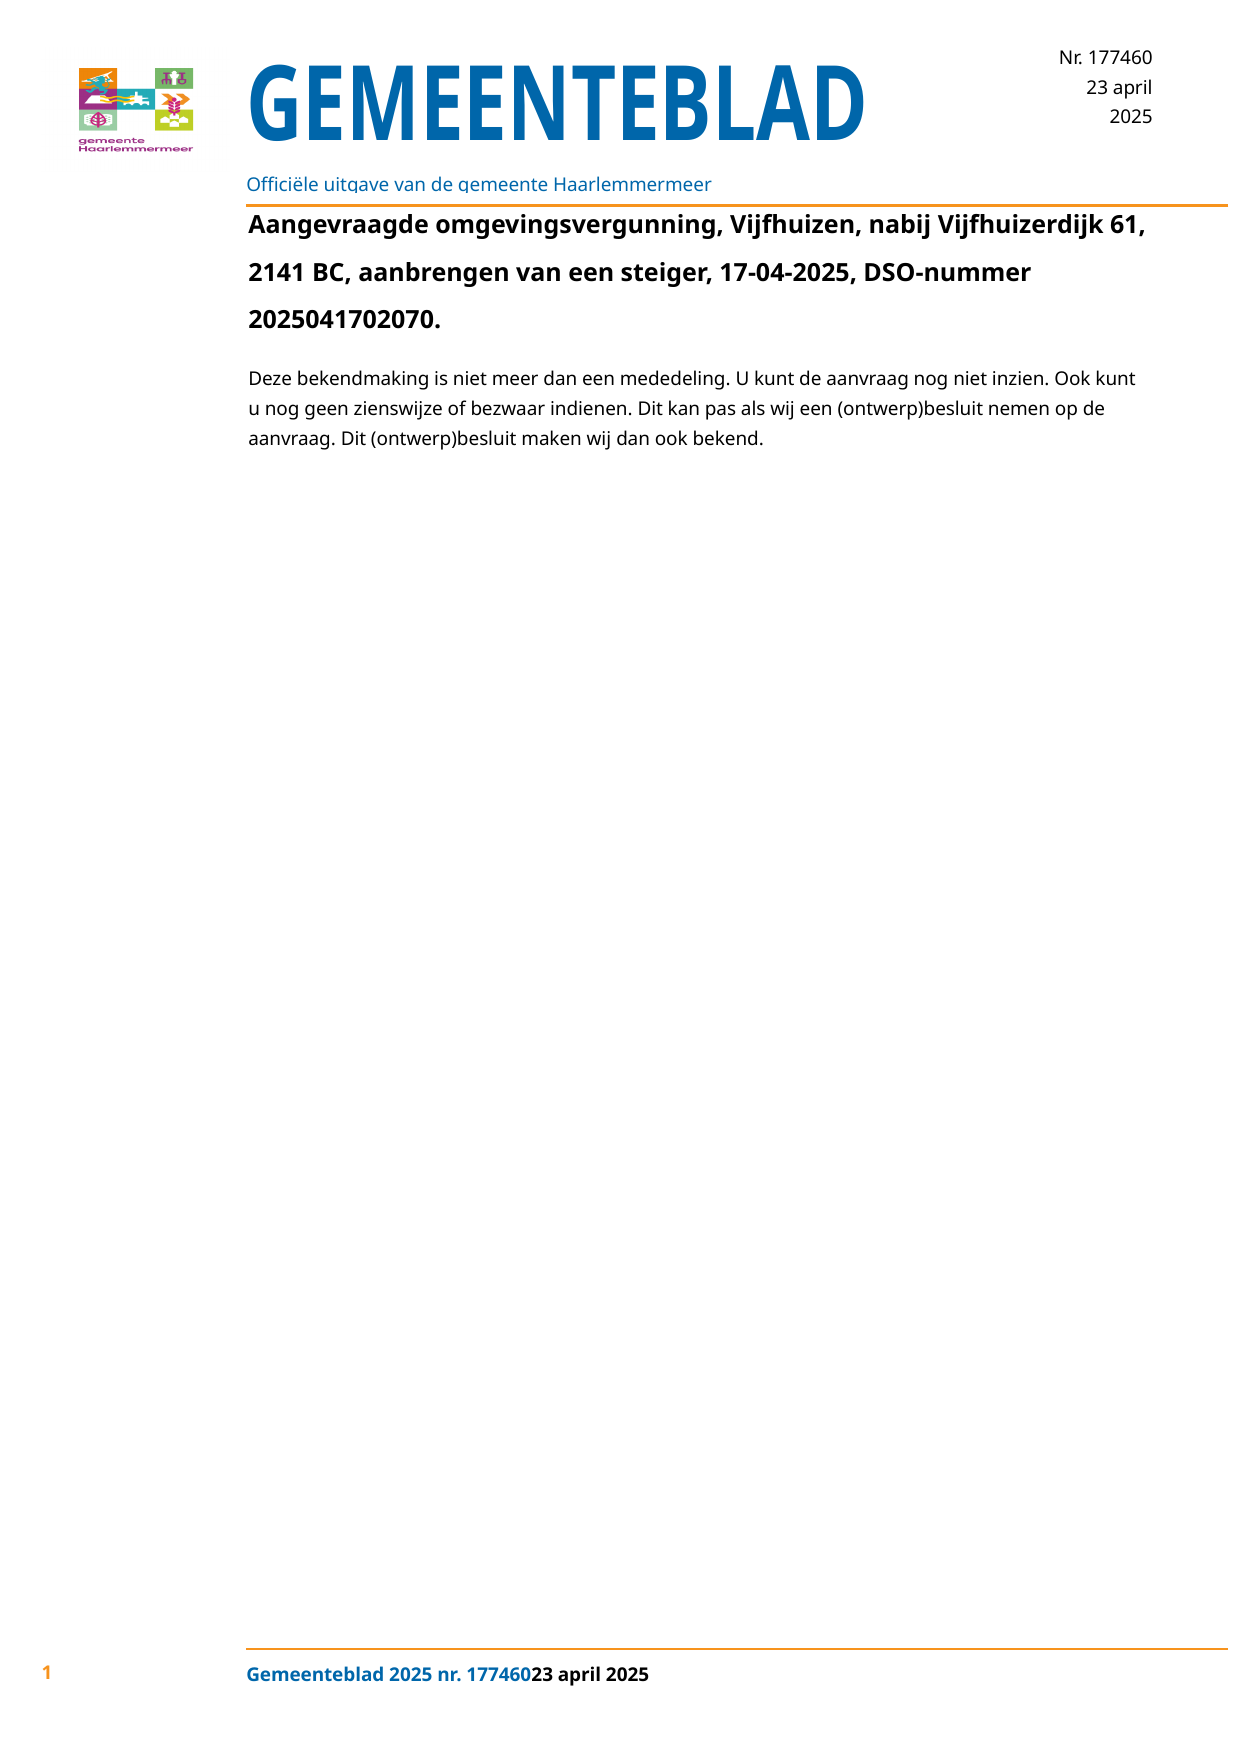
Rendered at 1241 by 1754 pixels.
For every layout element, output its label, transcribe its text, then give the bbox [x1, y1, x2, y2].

text Aangevraagde omgevingsvergunning, Vijfhuizen, nabij Vijfhuizerdijk 61, 2141 BC, aanbrengen van een steiger, 17-04-2025, DSO-nummer 2025041702070. [248, 207, 1152, 336]
text Deze bekendmaking is niet meer dan een mededeling. U kunt de aanvraag nog niet inzien. Ook kunt u nog geen zienswijze of bezwaar indienen. Dit kan pas als wij een (ontwerp)besluit nemen op de aanvraag. Dit (ontwerp)besluit maken wij dan ook bekend. [248, 366, 1152, 450]
picture [41, 47, 231, 172]
